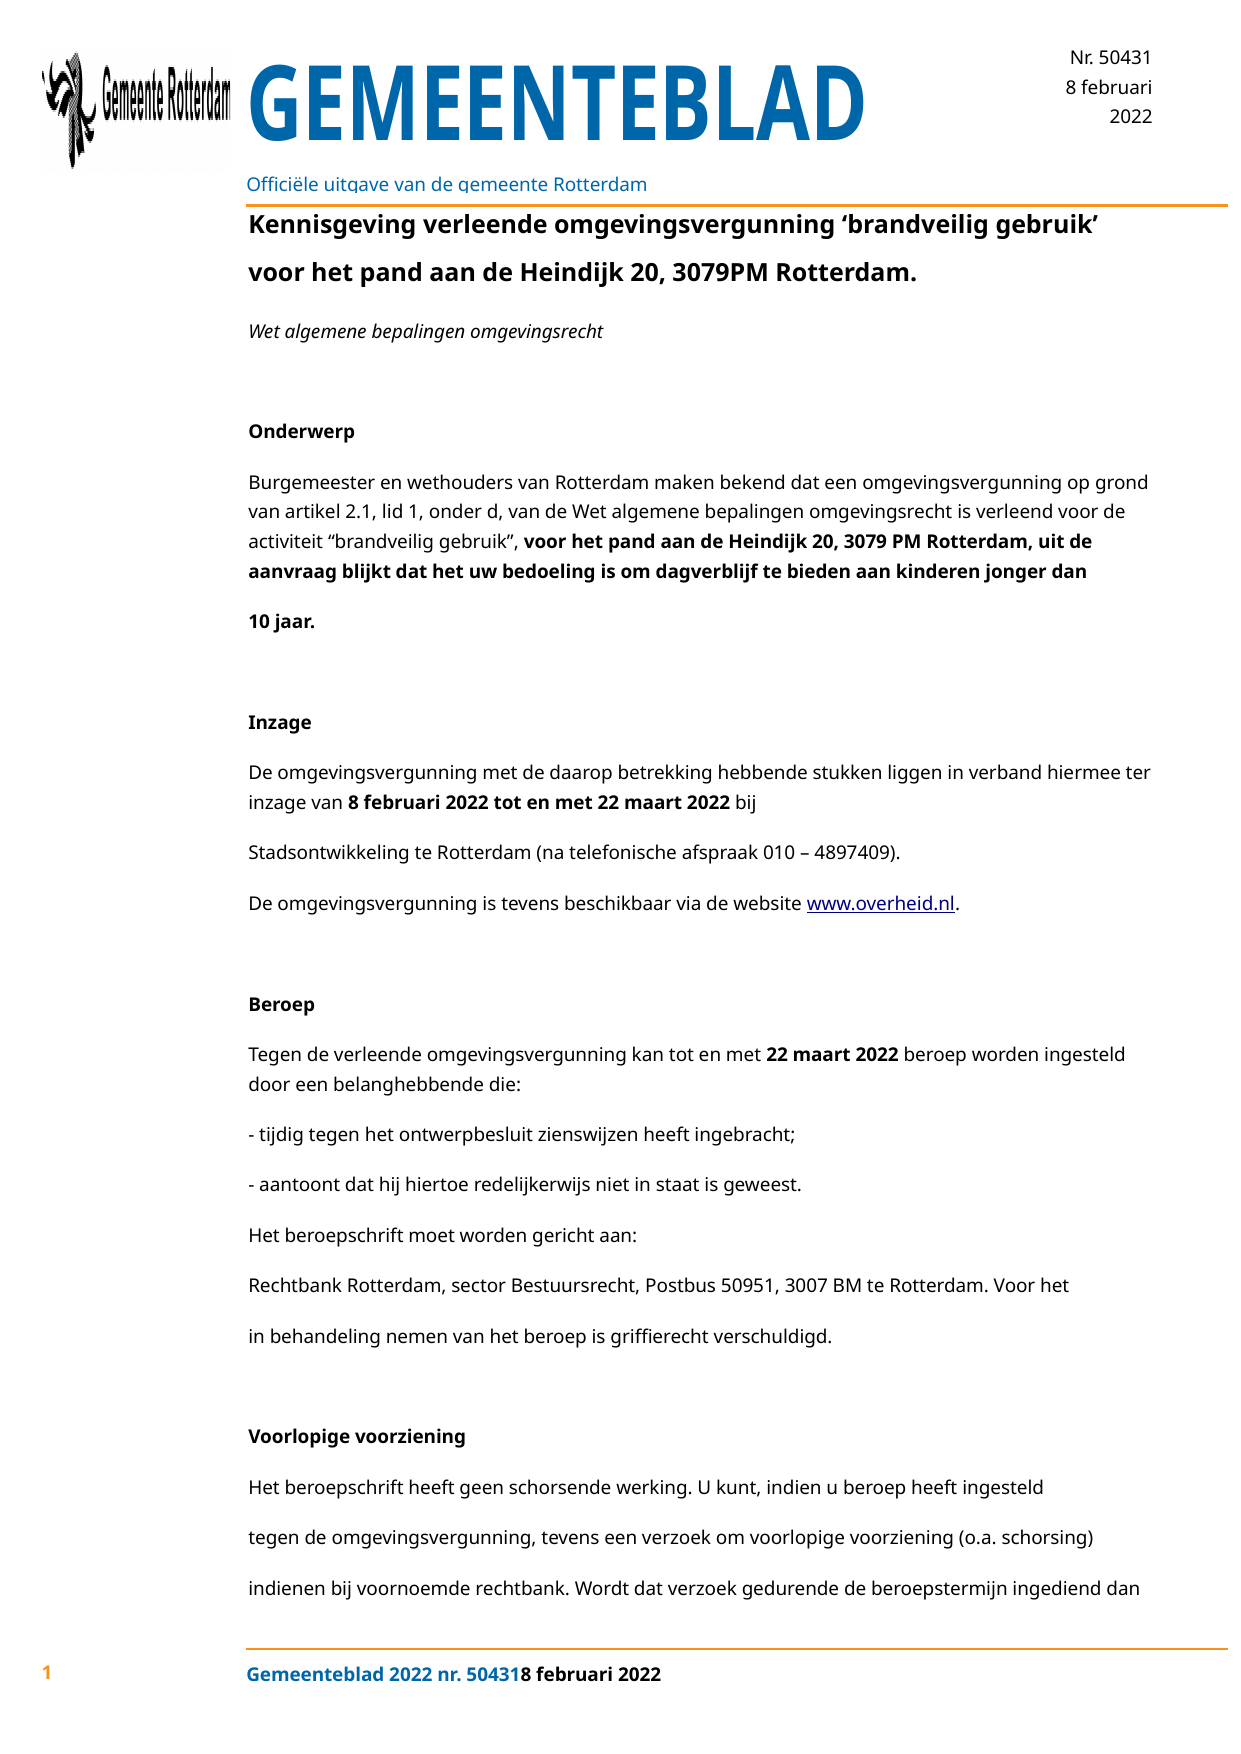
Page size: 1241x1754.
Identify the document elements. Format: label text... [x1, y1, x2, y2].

text Tegen de verleende omgevingsvergunning kan tot en met 22 maart 2022 beroep worden ingesteld door een belanghebbende die: [248, 1041, 1152, 1097]
text indienen bij voornoemde rechtbank. Wordt dat verzoek gedurende de beroepstermijn ingediend dan [248, 1575, 1152, 1601]
text 10 jaar. [248, 608, 1152, 634]
text Inzage [248, 709, 1152, 735]
text Het beroepschrift heeft geen schorsende werking. U kunt, indien u beroep heeft ingesteld [248, 1474, 1152, 1500]
text Wet algemene bepalingen omgevingsrecht [248, 318, 1152, 344]
picture [41, 47, 231, 172]
text Burgemeester en wethouders van Rotterdam maken bekend dat een omgevingsvergunning op grond van artikel 2.1, lid 1, onder d, van de Wet algemene bepalingen omgevingsrecht is verleend voor de activiteit “brandveilig gebruik”, voor het pand aan de Heindijk 20, 3079 PM Rotterdam, uit de aanvraag blijkt dat het uw bedoeling is om dagverblijf te bieden aan kinderen jonger dan [248, 469, 1152, 584]
text De omgevingsvergunning is tevens beschikbaar via de website www.overheid.nl. [248, 890, 1152, 916]
text Voorlopige voorziening [248, 1424, 1152, 1449]
text Kennisgeving verleende omgevingsvergunning ‘brandveilig gebruik’ voor het pand aan de Heindijk 20, 3079PM Rotterdam. [248, 207, 1152, 288]
text Rechtbank Rotterdam, sector Bestuursrecht, Postbus 50951, 3007 BM te Rotterdam. Voor het [248, 1272, 1152, 1298]
text Beroep [248, 991, 1152, 1017]
text - tijdig tegen het ontwerpbesluit zienswijzen heeft ingebracht; [248, 1121, 1152, 1147]
text De omgevingsvergunning met de daarop betrekking hebbende stukken liggen in verband hiermee ter inzage van 8 februari 2022 tot en met 22 maart 2022 bij [248, 759, 1152, 815]
text - aantoont dat hij hiertoe redelijkerwijs niet in staat is geweest. [248, 1172, 1152, 1197]
text Het beroepschrift moet worden gericht aan: [248, 1222, 1152, 1248]
text Onderwerp [248, 419, 1152, 444]
text Stadsontwikkeling te Rotterdam (na telefonische afspraak 010 – 4897409). [248, 839, 1152, 865]
text tegen de omgevingsvergunning, tevens een verzoek om voorlopige voorziening (o.a. schorsing) [248, 1524, 1152, 1550]
text in behandeling nemen van het beroep is griffierecht verschuldigd. [248, 1323, 1152, 1349]
